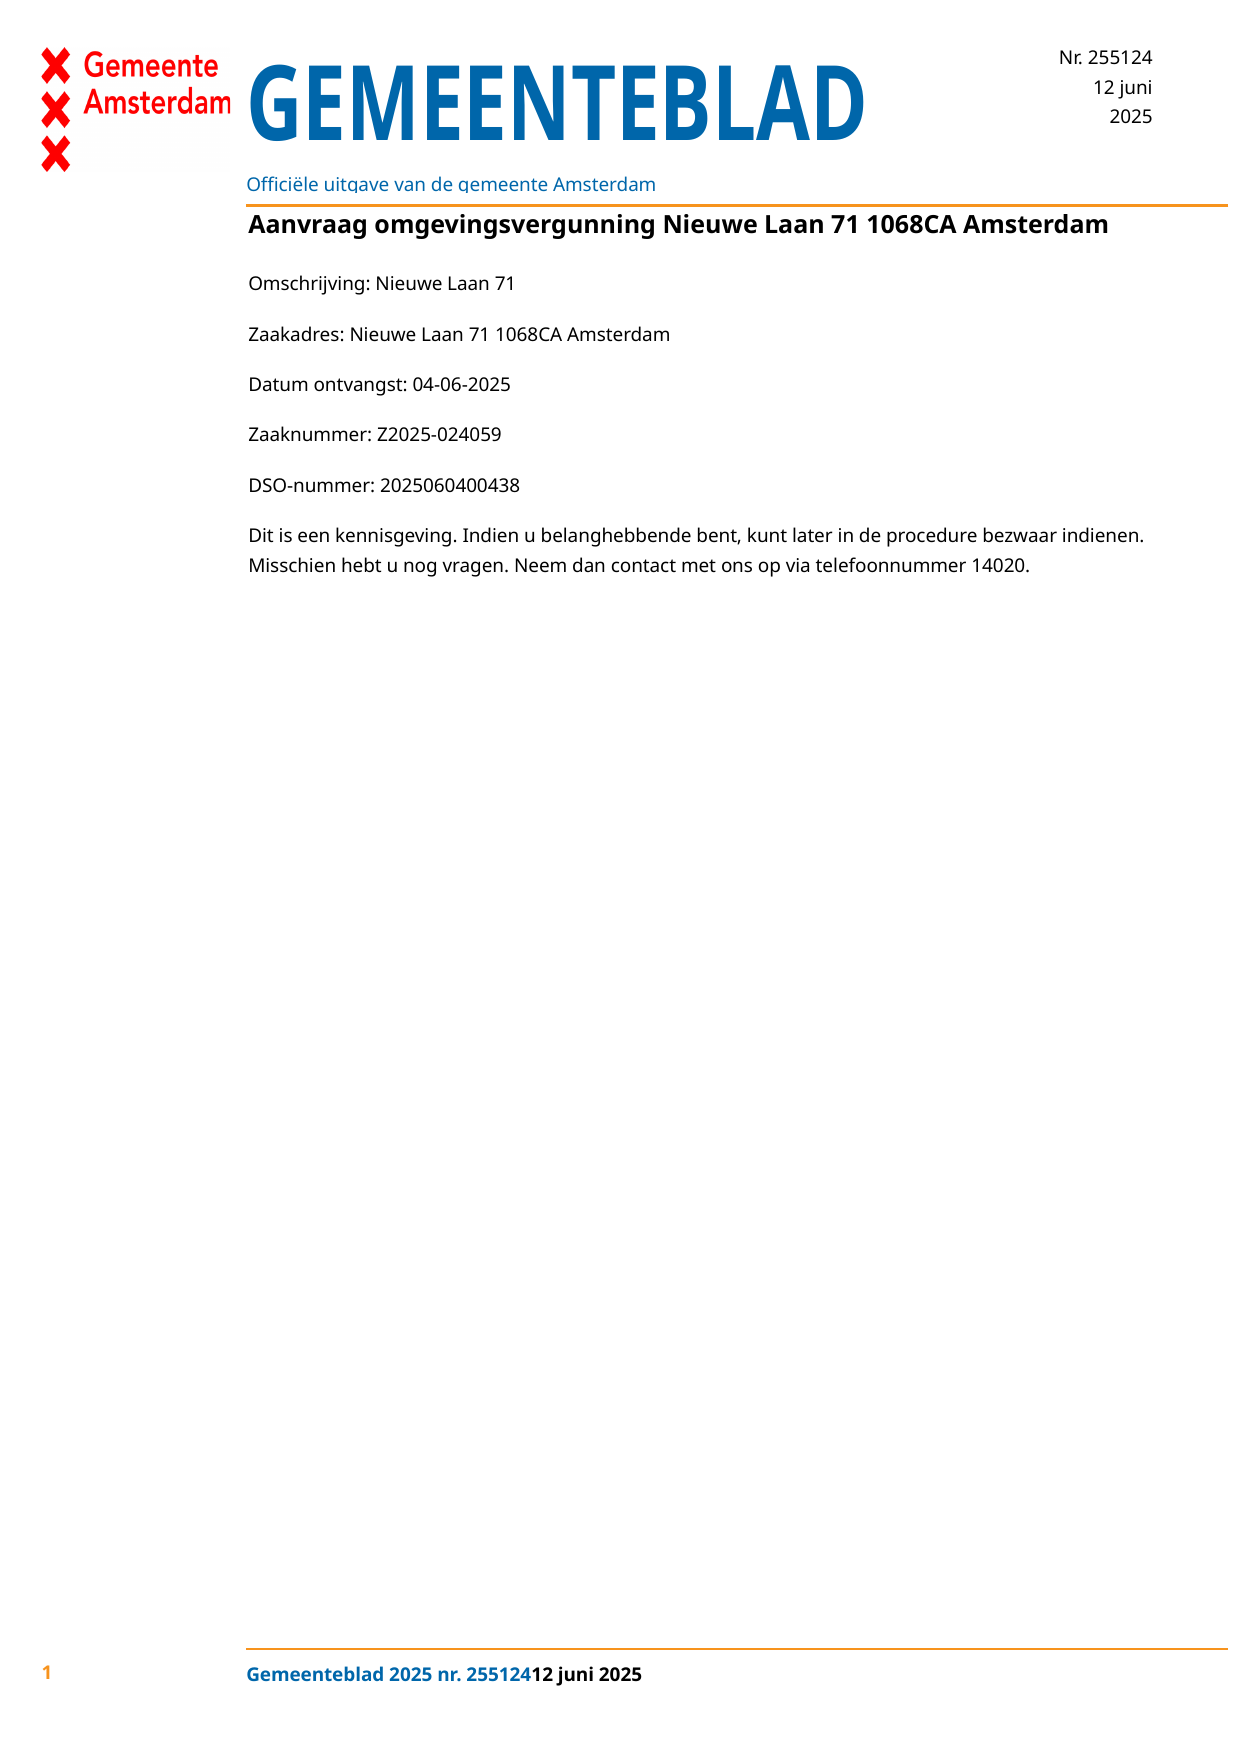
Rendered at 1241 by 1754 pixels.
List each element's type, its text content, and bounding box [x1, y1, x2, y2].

text DSO-nummer: 2025060400438 [248, 472, 1152, 498]
text Omschrijving: Nieuwe Laan 71 [248, 270, 1152, 296]
text Dit is een kennisgeving. Indien u belanghebbende bent, kunt later in de procedure bezwaar indienen. Misschien hebt u nog vragen. Neem dan contact met ons op via telefoonnummer 14020. [248, 522, 1152, 578]
picture [41, 47, 231, 172]
text Aanvraag omgevingsvergunning Nieuwe Laan 71 1068CA Amsterdam [248, 207, 1152, 241]
text Zaaknummer: Z2025-024059 [248, 422, 1152, 447]
text Zaakadres: Nieuwe Laan 71 1068CA Amsterdam [248, 321, 1152, 346]
text Datum ontvangst: 04-06-2025 [248, 371, 1152, 397]
